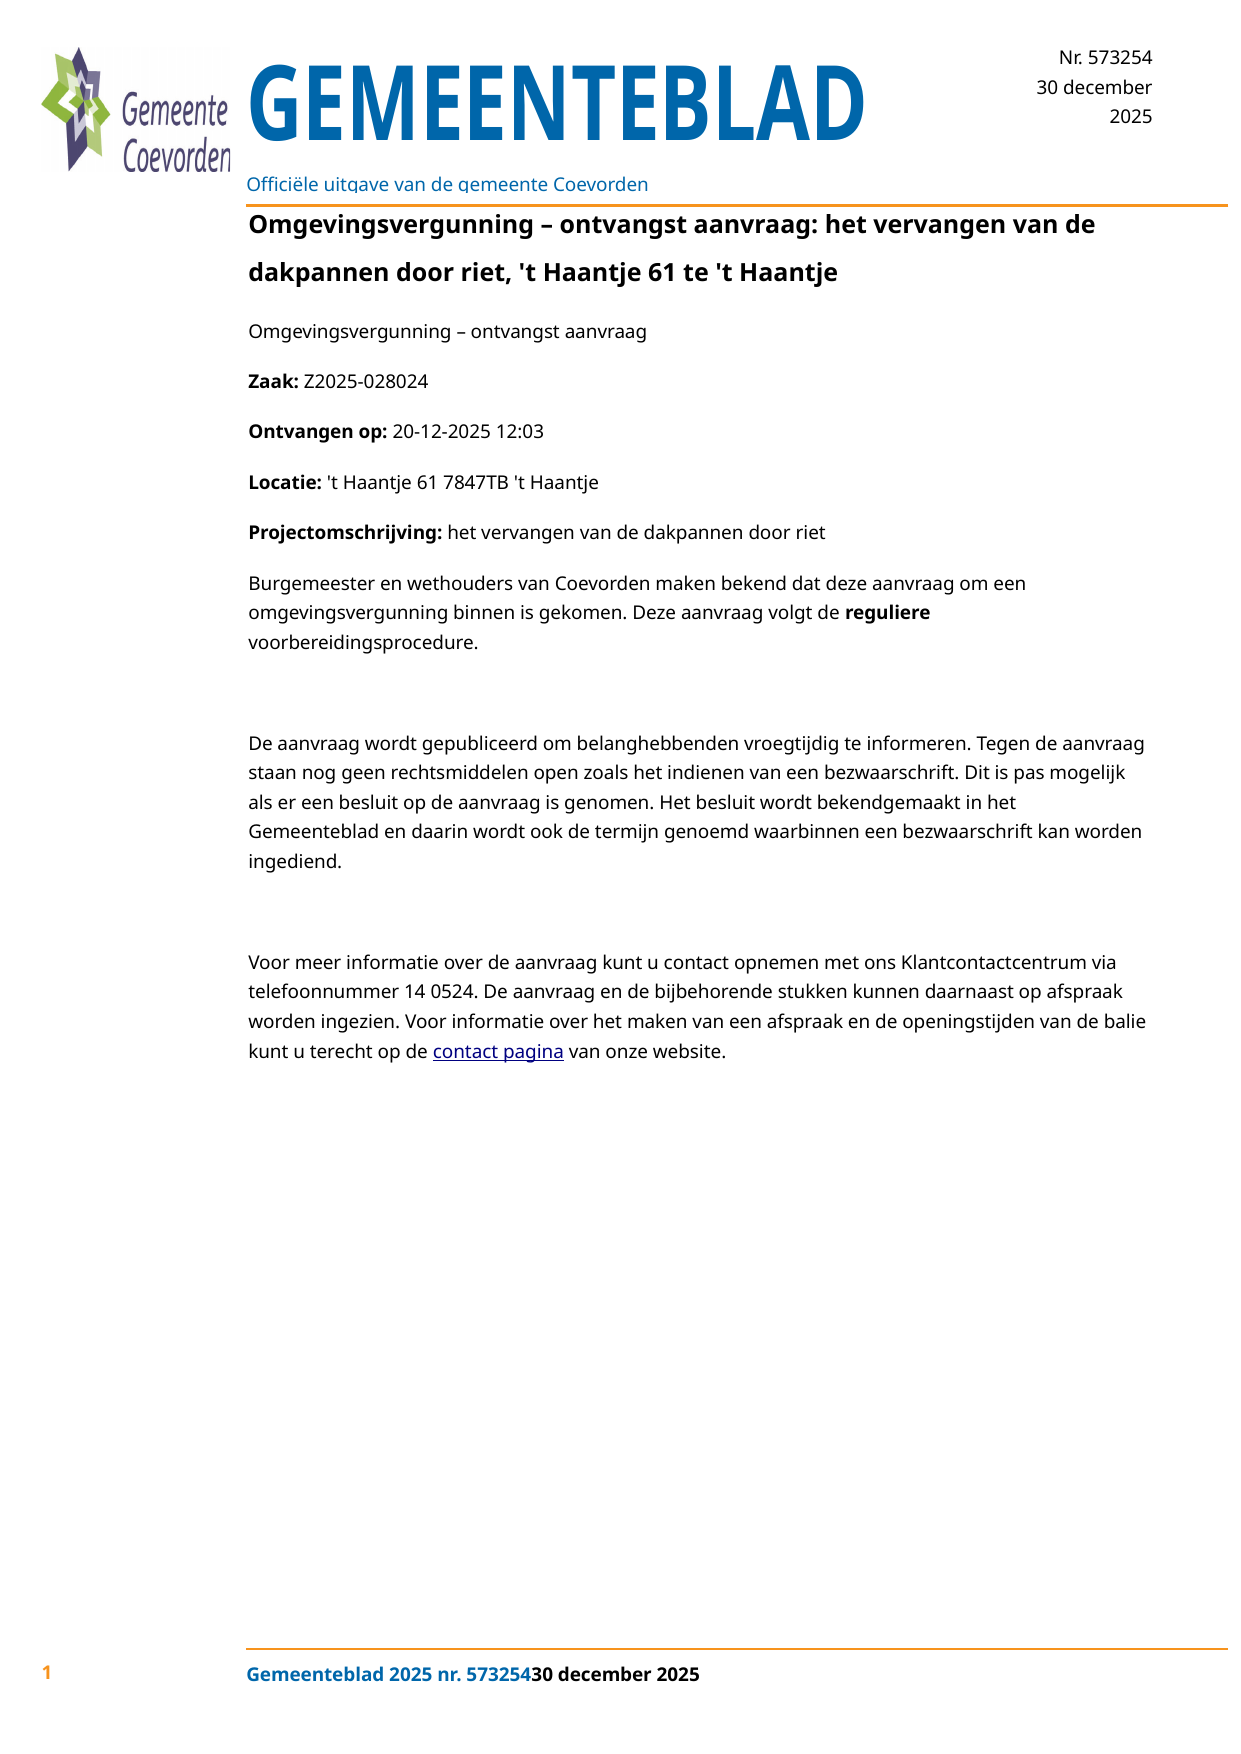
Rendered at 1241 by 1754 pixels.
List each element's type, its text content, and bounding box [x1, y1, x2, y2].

text De aanvraag wordt gepubliceerd om belanghebbenden vroegtijdig te informeren. Tegen de aanvraag staan nog geen rechtsmiddelen open zoals het indienen van een bezwaarschrift. Dit is pas mogelijk als er een besluit op de aanvraag is genomen. Het besluit wordt bekendgemaakt in het Gemeenteblad en daarin wordt ook de termijn genoemd waarbinnen een bezwaarschrift kan worden ingediend. [248, 730, 1152, 874]
text Zaak: Z2025-028024 [248, 368, 1152, 394]
text Omgevingsvergunning – ontvangst aanvraag [248, 318, 1152, 344]
picture [41, 47, 231, 172]
text Voor meer informatie over de aanvraag kunt u contact opnemen met ons Klantcontactcentrum via telefoonnummer 14 0524. De aanvraag en de bijbehorende stukken kunnen daarnaast op afspraak worden ingezien. Voor informatie over het maken van een afspraak en de openingstijden van de balie kunt u terecht op de contact pagina van onze website. [248, 949, 1152, 1064]
text Burgemeester en wethouders van Coevorden maken bekend dat deze aanvraag om een omgevingsvergunning binnen is gekomen. Deze aanvraag volgt de reguliere voorbereidingsprocedure. [248, 570, 1152, 655]
text Projectomschrijving: het vervangen van de dakpannen door riet [248, 519, 1152, 545]
text Locatie: 't Haantje 61 7847TB 't Haantje [248, 469, 1152, 495]
text Omgevingsvergunning – ontvangst aanvraag: het vervangen van de dakpannen door riet, 't Haantje 61 te 't Haantje [248, 207, 1152, 288]
text Ontvangen op: 20-12-2025 12:03 [248, 419, 1152, 444]
